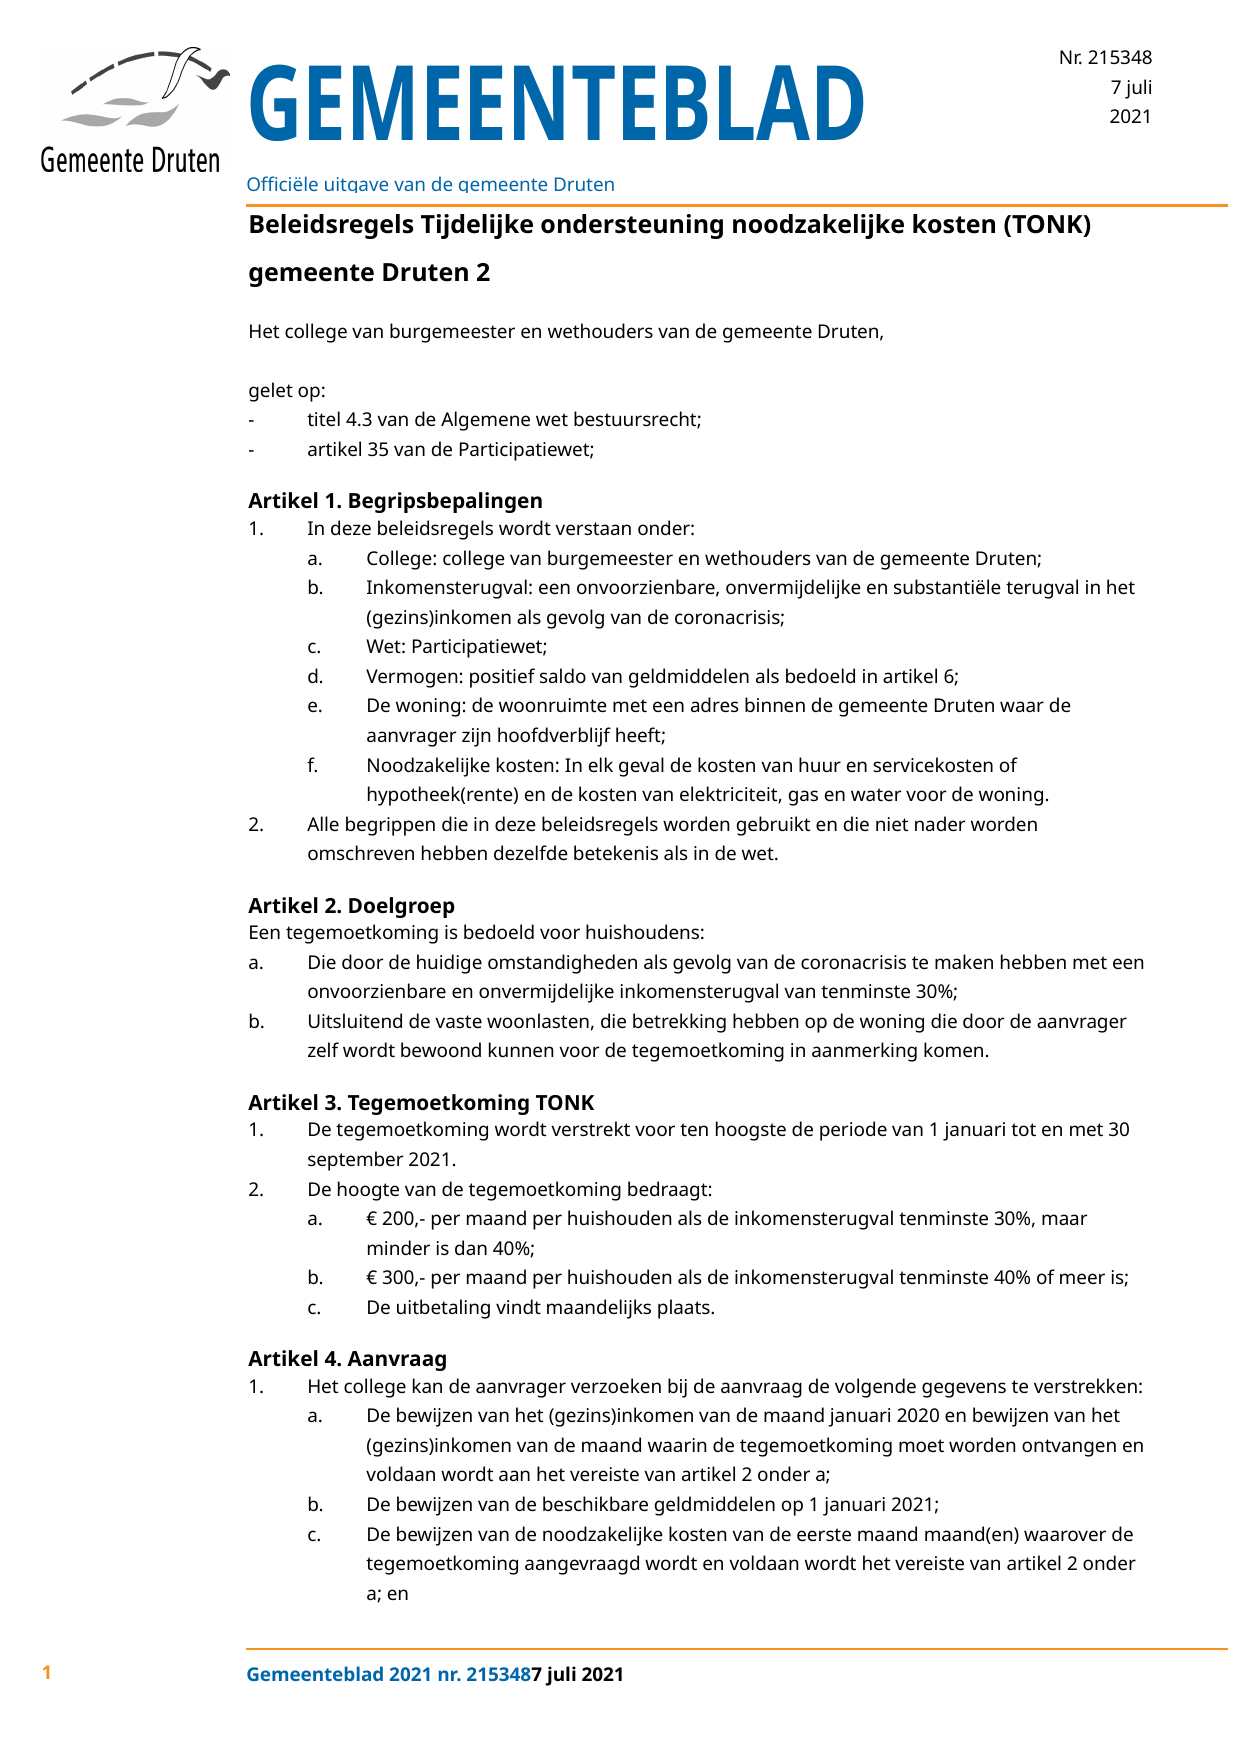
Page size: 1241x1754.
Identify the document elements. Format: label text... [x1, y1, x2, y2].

list De bewijzen van de beschikbare geldmiddelen op 1 januari 2021; [307, 1491, 1152, 1517]
list Alle begrippen die in deze beleidsregels worden gebruikt en die niet nader worden omschreven hebben dezelfde betekenis als in de wet. [248, 811, 1152, 866]
text Het college van burgemeester en wethouders van de gemeente Druten, [248, 318, 1152, 344]
list Inkomensterugval: een onvoorzienbare, onvermijdelijke en substantiële terugval in het (gezins)inkomen als gevolg van de coronacrisis; [307, 574, 1152, 629]
list € 200,- per maand per huishouden als de inkomensterugval tenminste 30%, maar minder is dan 40%; [307, 1205, 1152, 1261]
text Beleidsregels Tijdelijke ondersteuning noodzakelijke kosten (TONK) gemeente Druten 2 [248, 207, 1152, 288]
list Uitsluitend de vaste woonlasten, die betrekking hebben op de woning die door de aanvrager zelf wordt bewoond kunnen voor de tegemoetkoming in aanmerking komen. [248, 1008, 1152, 1063]
list De tegemoetkoming wordt verstrekt voor ten hoogste de periode van 1 januari tot en met 30 september 2021. [248, 1117, 1152, 1172]
list College: college van burgemeester en wethouders van de gemeente Druten; [307, 545, 1152, 570]
text Artikel 1. Begripsbepalingen [248, 487, 1152, 515]
list artikel 35 van de Participatiewet; [248, 436, 1152, 462]
list De hoogte van de tegemoetkoming bedraagt: [248, 1176, 1152, 1201]
list De uitbetaling vindt maandelijks plaats. [307, 1294, 1152, 1320]
list Vermogen: positief saldo van geldmiddelen als bedoeld in artikel 6; [307, 663, 1152, 689]
list De bewijzen van het (gezins)inkomen van de maand januari 2020 en bewijzen van het (gezins)inkomen van de maand waarin de tegemoetkoming moet worden ontvangen en voldaan wordt aan het vereiste van artikel 2 onder a; [307, 1402, 1152, 1487]
list Noodzakelijke kosten: In elk geval de kosten van huur en servicekosten of hypotheek(rente) en de kosten van elektriciteit, gas en water voor de woning. [307, 752, 1152, 807]
list titel 4.3 van de Algemene wet bestuursrecht; [248, 407, 1152, 432]
list De bewijzen van de noodzakelijke kosten van de eerste maand maand(en) waarover de tegemoetkoming aangevraagd wordt en voldaan wordt het vereiste van artikel 2 onder a; en [307, 1521, 1152, 1606]
list € 300,- per maand per huishouden als de inkomensterugval tenminste 40% of meer is; [307, 1264, 1152, 1290]
text Artikel 4. Aanvraag [248, 1344, 1152, 1373]
text Artikel 2. Doelgroep [248, 891, 1152, 919]
list Wet: Participatiewet; [307, 633, 1152, 659]
list In deze beleidsregels wordt verstaan onder: [248, 515, 1152, 541]
text gelet op: [248, 377, 1152, 403]
list Het college kan de aanvrager verzoeken bij de aanvraag de volgende gegevens te verstrekken: [248, 1373, 1152, 1399]
picture [41, 47, 231, 172]
list De woning: de woonruimte met een adres binnen de gemeente Druten waar de aanvrager zijn hoofdverblijf heeft; [307, 693, 1152, 748]
text Artikel 3. Tegemoetkoming TONK [248, 1088, 1152, 1117]
list Die door de huidige omstandigheden als gevolg van de coronacrisis te maken hebben met een onvoorzienbare en onvermijdelijke inkomensterugval van tenminste 30%; [248, 949, 1152, 1004]
text Een tegemoetkoming is bedoeld voor huishoudens: [248, 919, 1152, 945]
